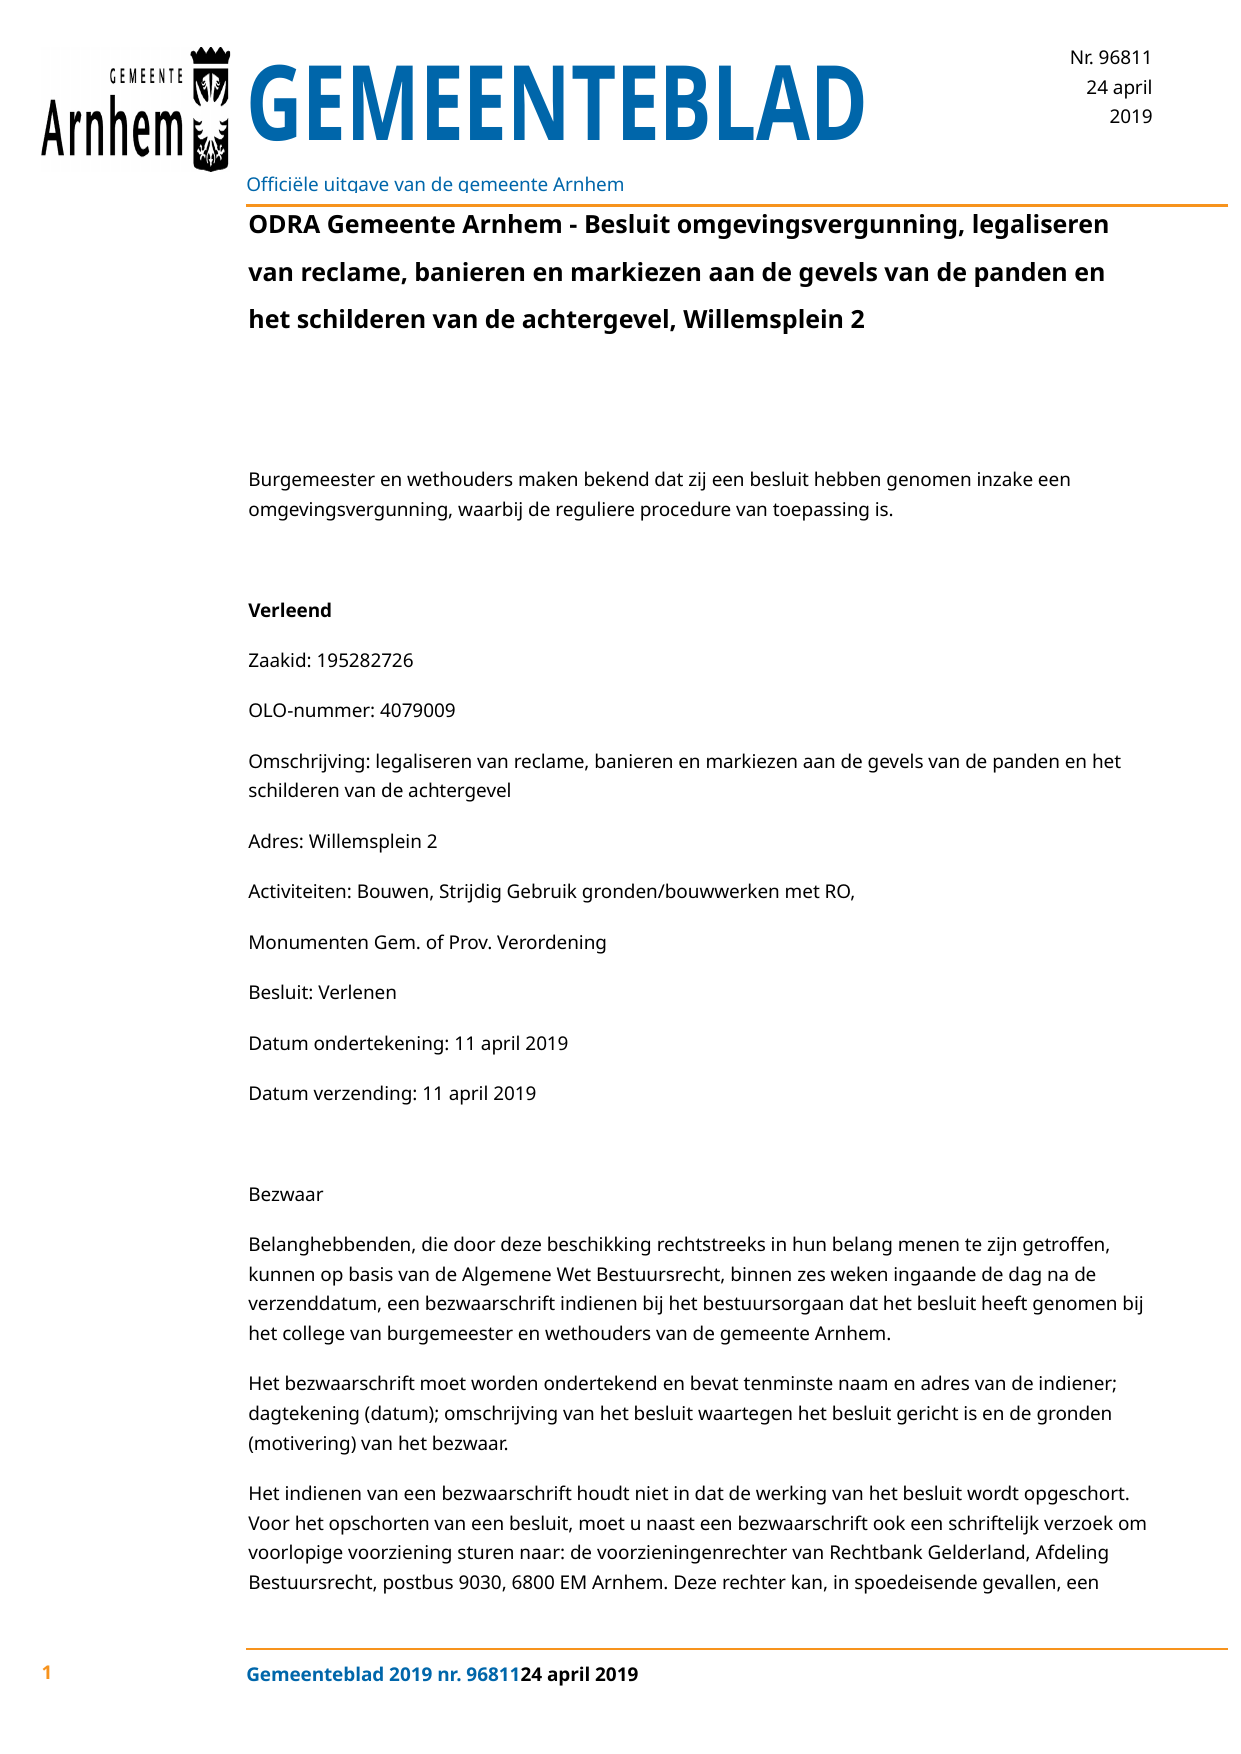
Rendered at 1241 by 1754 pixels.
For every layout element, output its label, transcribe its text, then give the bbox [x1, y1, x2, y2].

text Datum ondertekening: 11 april 2019 [248, 1030, 1152, 1055]
text Datum verzending: 11 april 2019 [248, 1080, 1152, 1106]
text Monumenten Gem. of Prov. Verordening [248, 929, 1152, 954]
text Het indienen van een bezwaarschrift houdt niet in dat de werking van het besluit wordt opgeschort. Voor het opschorten van een besluit, moet u naast een bezwaarschrift ook een schriftelijk verzoek om voorlopige voorziening sturen naar: de voorzieningenrechter van Rechtbank Gelderland, Afdeling Bestuursrecht, postbus 9030, 6800 EM Arnhem. Deze rechter kan, in spoedeisende gevallen, een [248, 1480, 1152, 1594]
text Bezwaar [248, 1181, 1152, 1207]
text Het bezwaarschrift moet worden ondertekend en bevat tenminste naam en adres van de indiener; dagtekening (datum); omschrijving van het besluit waartegen het besluit gericht is en de gronden (motivering) van het bezwaar. [248, 1371, 1152, 1455]
picture [41, 47, 231, 172]
text Besluit: Verlenen [248, 979, 1152, 1005]
text Activiteiten: Bouwen, Strijdig Gebruik gronden/bouwwerken met RO, [248, 878, 1152, 904]
text Omschrijving: legaliseren van reclame, banieren en markiezen aan de gevels van de panden en het schilderen van de achtergevel [248, 748, 1152, 803]
text Adres: Willemsplein 2 [248, 828, 1152, 854]
text Belanghebbenden, die door deze beschikking rechtstreeks in hun belang menen te zijn getroffen, kunnen op basis van de Algemene Wet Bestuursrecht, binnen zes weken ingaande de dag na de verzenddatum, een bezwaarschrift indienen bij het bestuursorgaan dat het besluit heeft genomen bij het college van burgemeester en wethouders van de gemeente Arnhem. [248, 1231, 1152, 1346]
text Zaakid: 195282726 [248, 647, 1152, 673]
text Burgemeester en wethouders maken bekend dat zij een besluit hebben genomen inzake een omgevingsvergunning, waarbij de reguliere procedure van toepassing is. [248, 466, 1152, 522]
text ODRA Gemeente Arnhem - Besluit omgevingsvergunning, legaliseren van reclame, banieren en markiezen aan de gevels van de panden en het schilderen van de achtergevel, Willemsplein 2 [248, 207, 1152, 336]
text OLO-nummer: 4079009 [248, 698, 1152, 723]
text Verleend [248, 597, 1152, 622]
